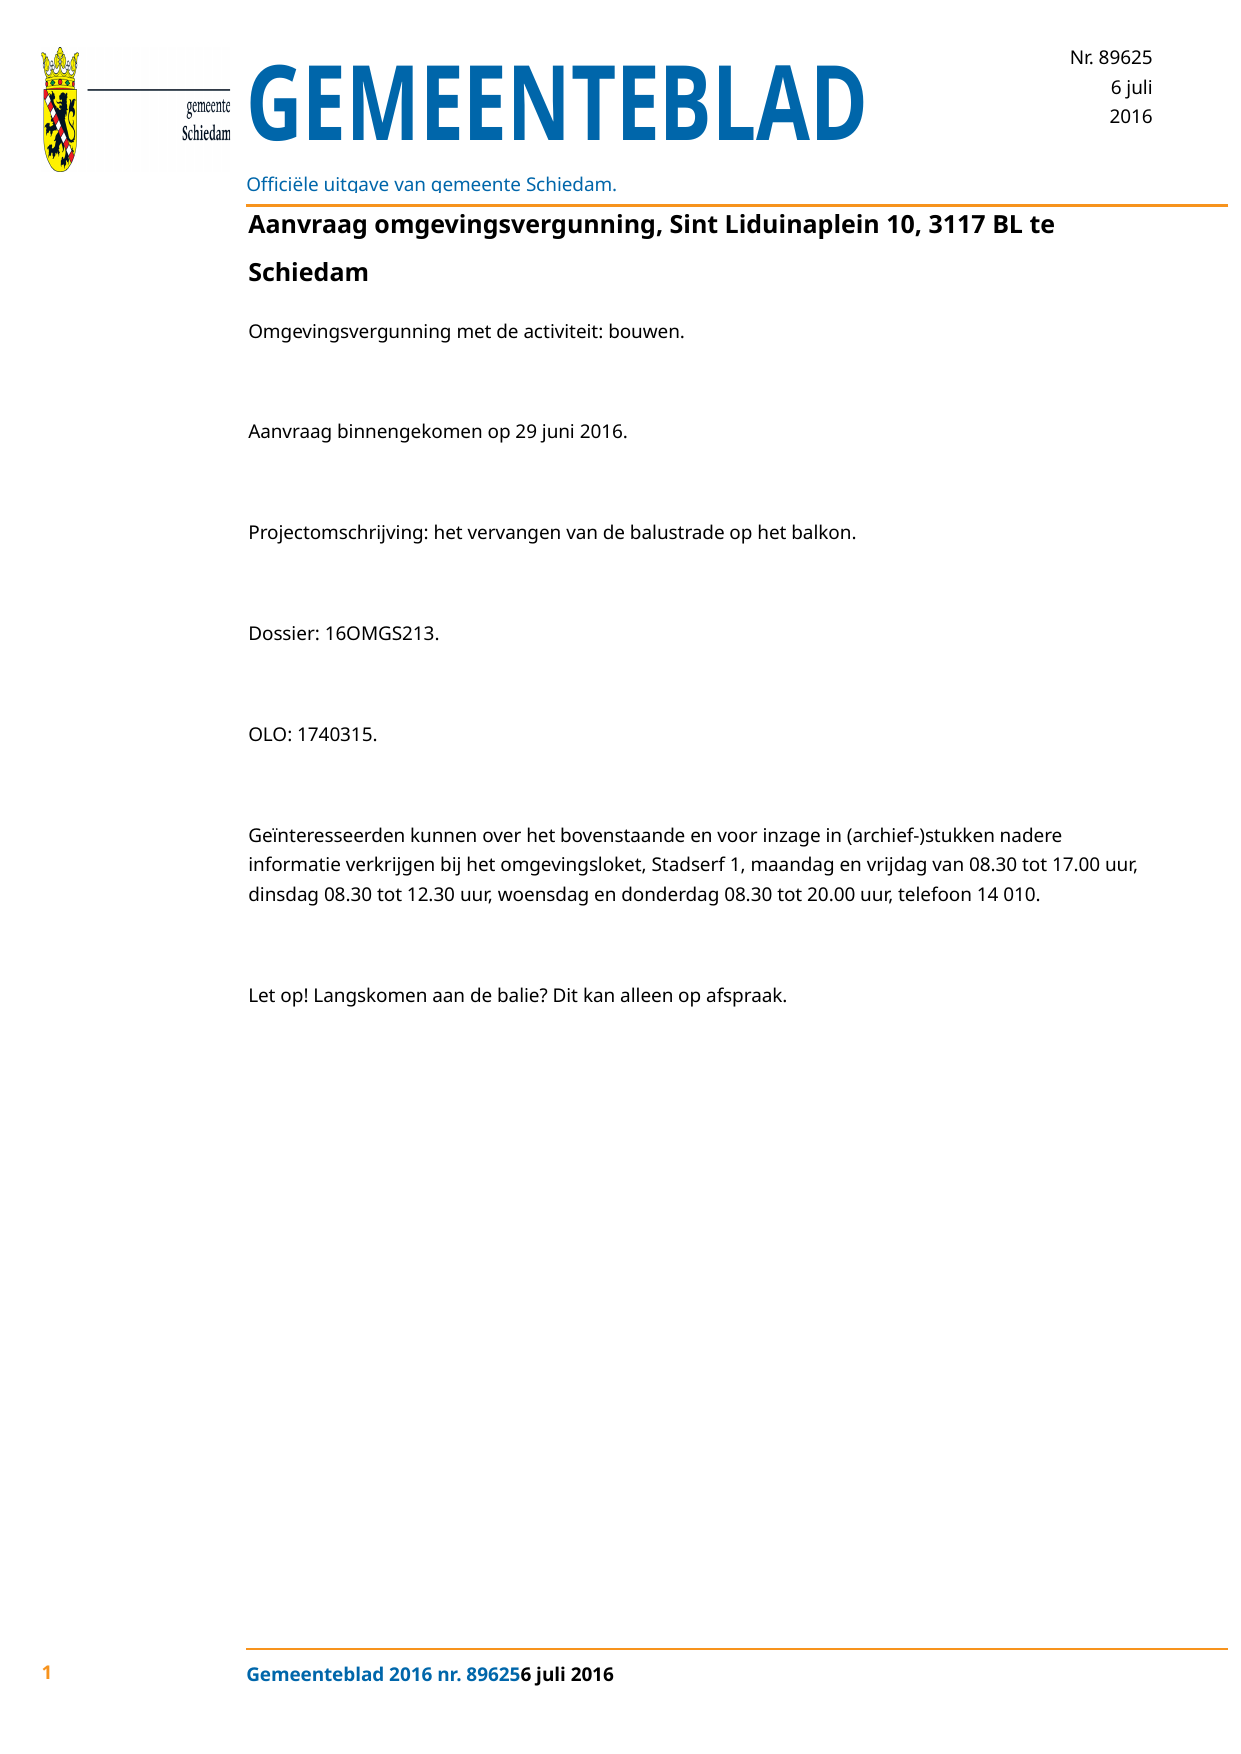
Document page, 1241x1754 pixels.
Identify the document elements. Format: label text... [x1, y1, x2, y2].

text Projectomschrijving: het vervangen van de balustrade op het balkon. [248, 519, 1152, 545]
text Omgevingsvergunning met de activiteit: bouwen. [248, 318, 1152, 344]
text Aanvraag omgevingsvergunning, Sint Liduinaplein 10, 3117 BL te Schiedam [248, 207, 1152, 288]
text OLO: 1740315. [248, 721, 1152, 747]
picture [41, 47, 231, 172]
text Aanvraag binnengekomen op 29 juni 2016. [248, 419, 1152, 444]
text Dossier: 16OMGS213. [248, 620, 1152, 646]
text Let op! Langskomen aan de balie? Dit kan alleen op afspraak. [248, 982, 1152, 1008]
text Geïnteresseerden kunnen over het bovenstaande en voor inzage in (archief-)stukken nadere informatie verkrijgen bij het omgevingsloket, Stadserf 1, maandag en vrijdag van 08.30 tot 17.00 uur, dinsdag 08.30 tot 12.30 uur, woensdag en donderdag 08.30 tot 20.00 uur, telefoon 14 010. [248, 822, 1152, 907]
